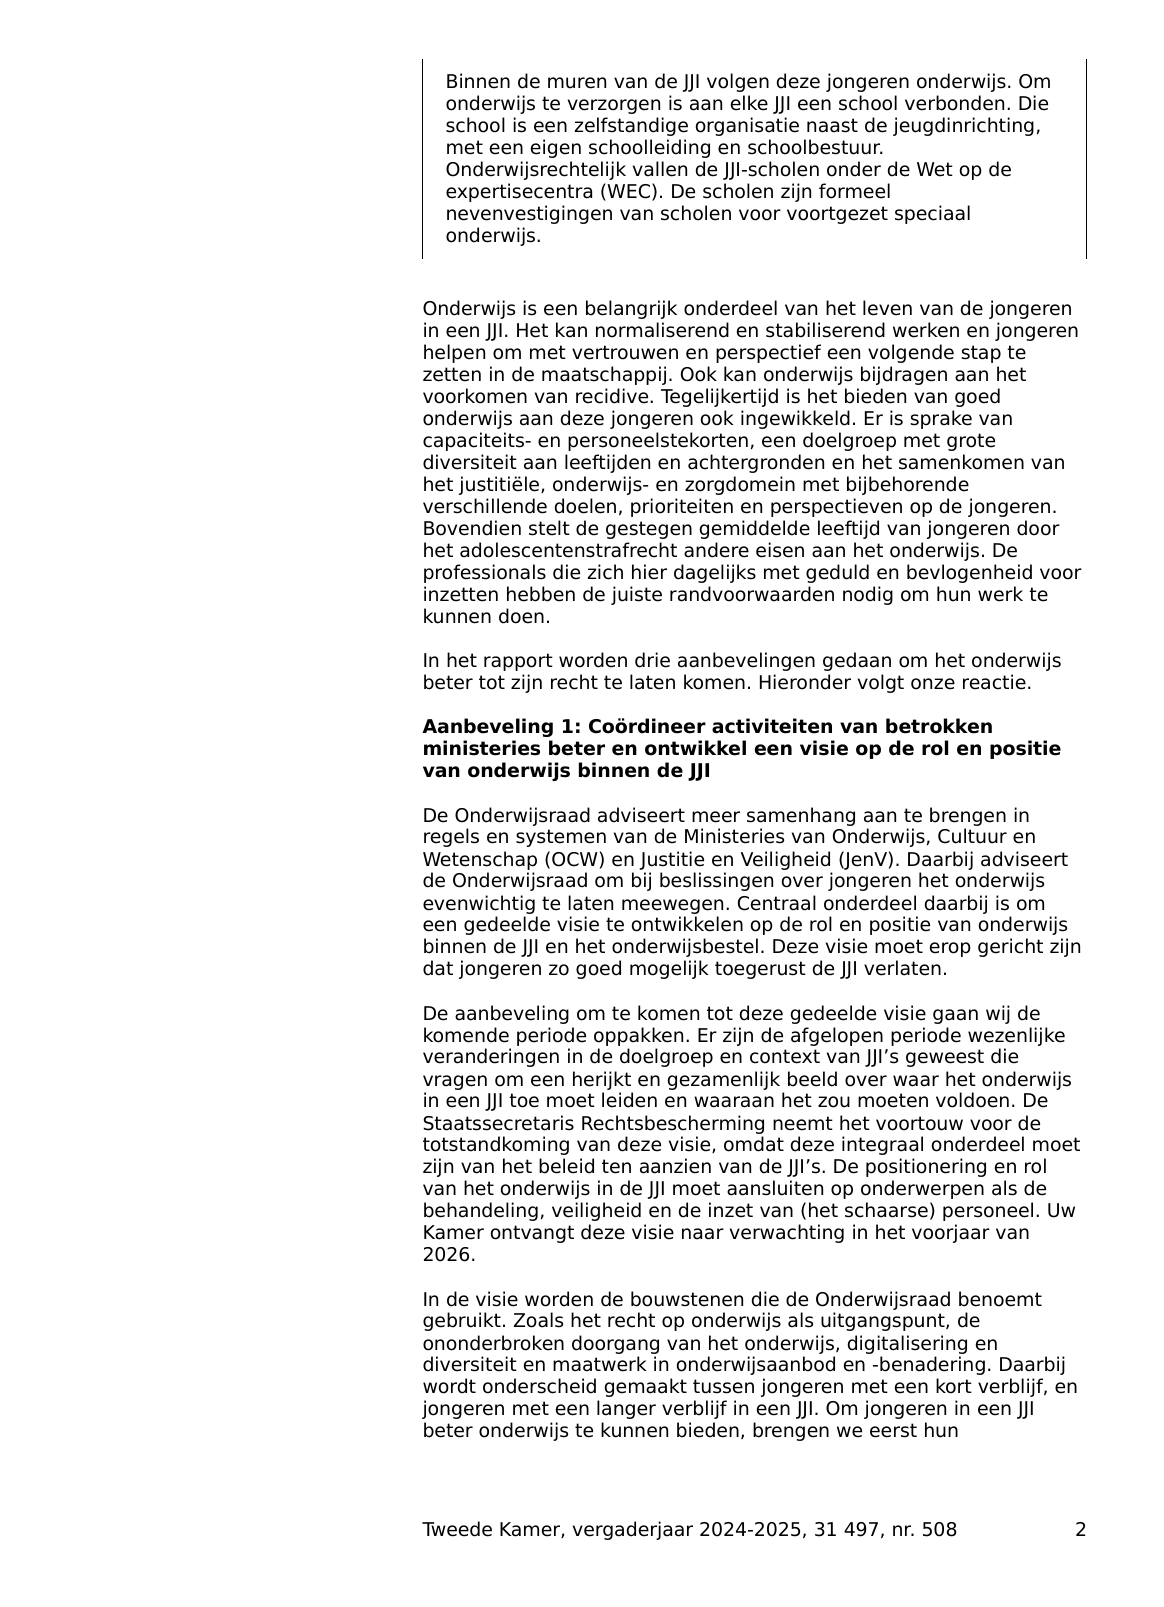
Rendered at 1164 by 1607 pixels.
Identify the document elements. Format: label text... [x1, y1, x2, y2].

table_header Binnen de muren van de JJI volgen deze jongeren onderwijs. Om onderwijs te verzorgen is aan elke JJI een school verbonden. Die school is een zelfstandige organisatie naast de jeugdinrichting, met een eigen schoolleiding en schoolbestuur. Onderwijsrechtelijk vallen de JJI-scholen onder de Wet op de expertisecentra (WEC). De scholen zijn formeel nevenvestigingen van scholen voor voortgezet speciaal onderwijs. [423, 59, 1086, 258]
text In de visie worden de bouwstenen die de Onderwijsraad benoemt gebruikt. Zoals het recht op onderwijs als uitgangspunt, de ononderbroken doorgang van het onderwijs, digitalisering en diversiteit en maatwerk in onderwijsaanbod en -benadering. Daarbij wordt onderscheid gemaakt tussen jongeren met een kort verblijf, en jongeren met een langer verblijf in een JJI. Om jongeren in een JJI beter onderwijs te kunnen bieden, brengen we eerst hun [422, 1288, 1087, 1442]
text Onderwijs is een belangrijk onderdeel van het leven van de jongeren in een JJI. Het kan normaliserend en stabiliserend werken en jongeren helpen om met vertrouwen en perspectief een volgende stap te zetten in de maatschappij. Ook kan onderwijs bijdragen aan het voorkomen van recidive. Tegelijkertijd is het bieden van goed onderwijs aan deze jongeren ook ingewikkeld. Er is sprake van capaciteits- en personeelstekorten, een doelgroep met grote diversiteit aan leeftijden en achtergronden en het samenkomen van het justitiële, onderwijs- en zorgdomein met bijbehorende verschillende doelen, prioriteiten en perspectieven op de jongeren. Bovendien stelt de gestegen gemiddelde leeftijd van jongeren door het adolescentenstrafrecht andere eisen aan het onderwijs. De professionals die zich hier dagelijks met geduld en bevlogenheid voor inzetten hebben de juiste randvoorwaarden nodig om hun werk te kunnen doen. [422, 298, 1087, 628]
text De aanbeveling om te komen tot deze gedeelde visie gaan wij de komende periode oppakken. Er zijn de afgelopen periode wezenlijke veranderingen in de doelgroep en context van JJI’s geweest die vragen om een herijkt en gezamenlijk beeld over waar het onderwijs in een JJI toe moet leiden en waaraan het zou moeten voldoen. De Staatssecretaris Rechtsbescherming neemt het voortouw voor de totstandkoming van deze visie, omdat deze integraal onderdeel moet zijn van het beleid ten aanzien van de JJI’s. De positionering en rol van het onderwijs in de JJI moet aansluiten op onderwerpen als de behandeling, veiligheid en de inzet van (het schaarse) personeel. Uw Kamer ontvangt deze visie naar verwachting in het voorjaar van 2026. [422, 1002, 1087, 1266]
text In het rapport worden drie aanbevelingen gedaan om het onderwijs beter tot zijn recht te laten komen. Hieronder volgt onze reactie. [422, 650, 1087, 694]
subtitle Aanbeveling 1: Coördineer activiteiten van betrokken ministeries beter en ontwikkel een visie op de rol en positie van onderwijs binnen de JJI [422, 716, 1087, 782]
text De Onderwijsraad adviseert meer samenhang aan te brengen in regels en systemen van de Ministeries van Onderwijs, Cultuur en Wetenschap (OCW) en Justitie en Veiligheid (JenV). Daarbij adviseert de Onderwijsraad om bij beslissingen over jongeren het onderwijs evenwichtig te laten meewegen. Centraal onderdeel daarbij is om een gedeelde visie te ontwikkelen op de rol en positie van onderwijs binnen de JJI en het onderwijsbestel. Deze visie moet erop gericht zijn dat jongeren zo goed mogelijk toegerust de JJI verlaten. [422, 804, 1087, 980]
